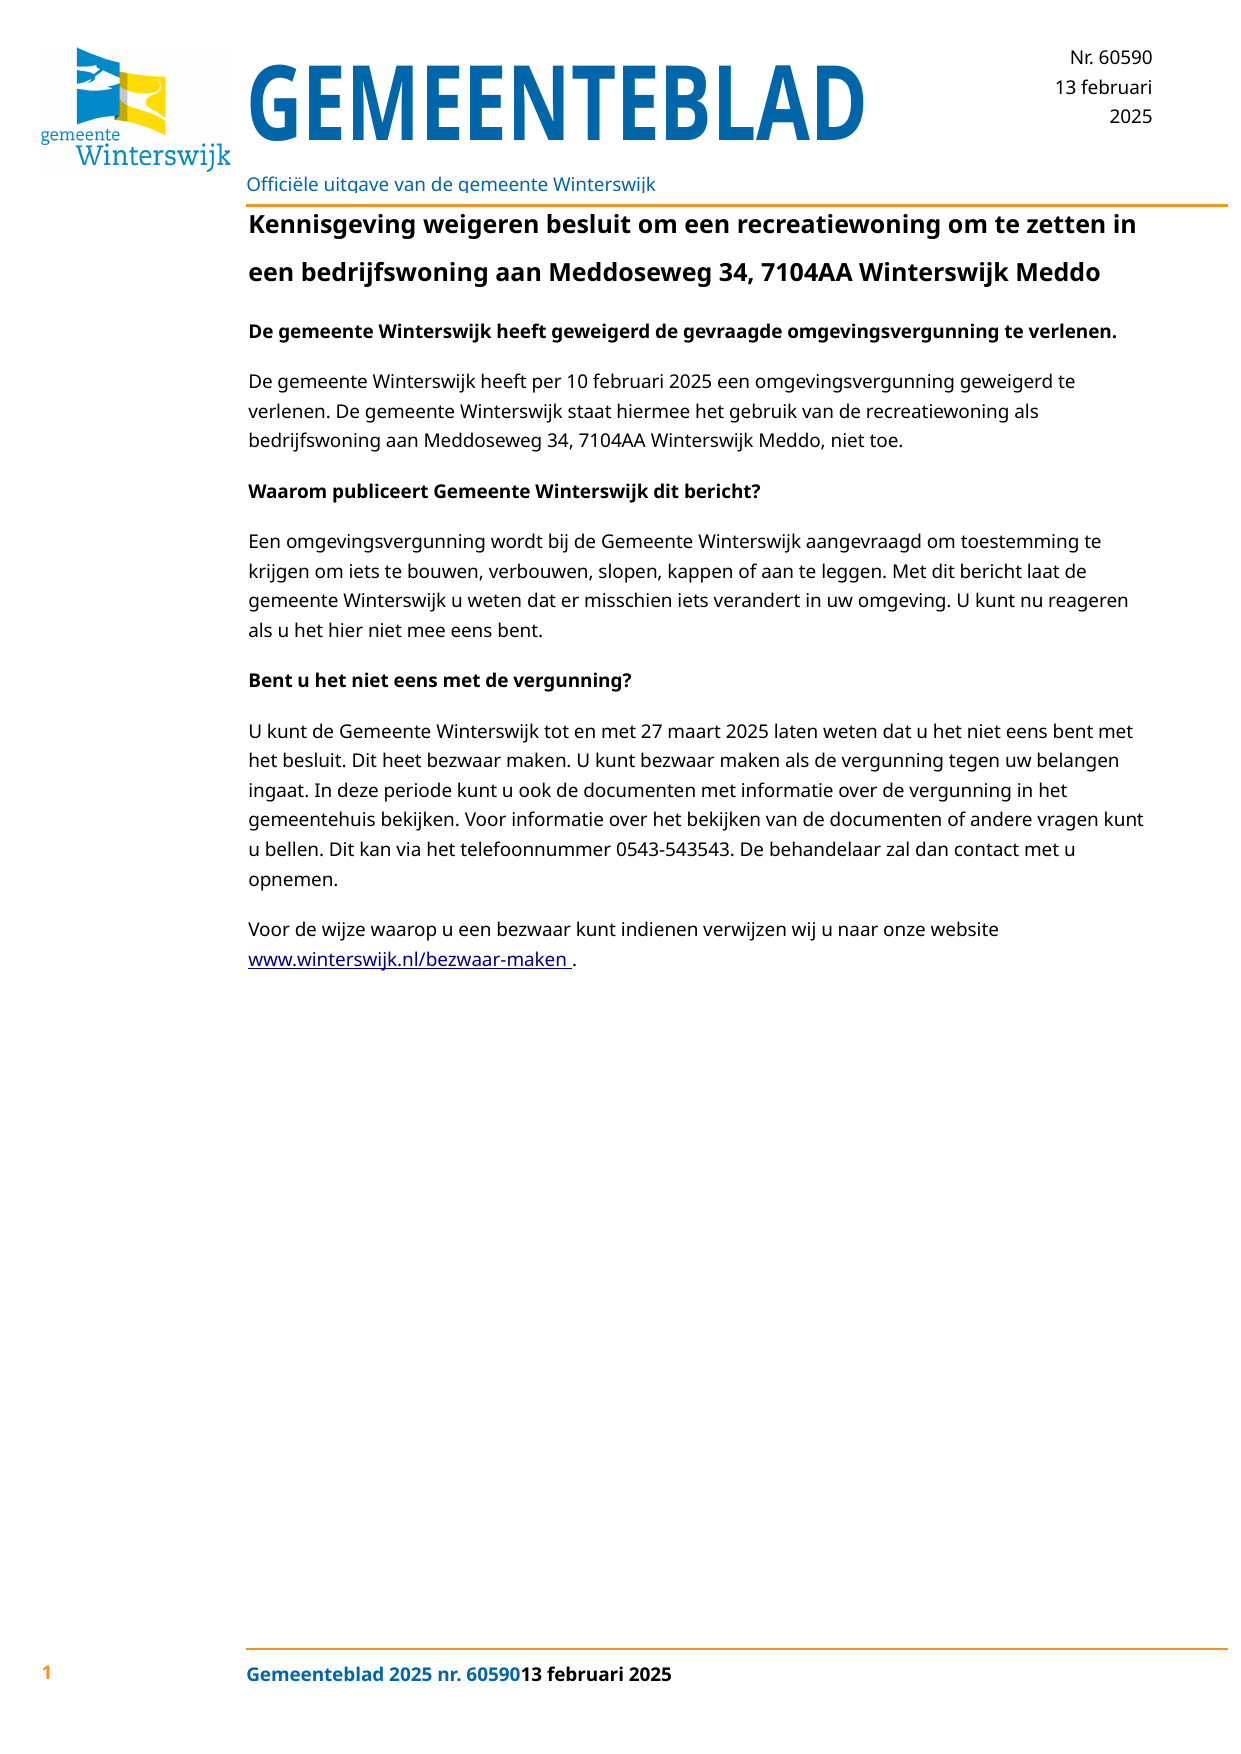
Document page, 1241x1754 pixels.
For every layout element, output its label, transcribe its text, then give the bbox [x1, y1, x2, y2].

text Voor de wijze waarop u een bezwaar kunt indienen verwijzen wij u naar onze website www.winterswijk.nl/bezwaar-maken . [248, 916, 1152, 972]
text De gemeente Winterswijk heeft per 10 februari 2025 een omgevingsvergunning geweigerd te verlenen. De gemeente Winterswijk staat hiermee het gebruik van de recreatiewoning als bedrijfswoning aan Meddoseweg 34, 7104AA Winterswijk Meddo, niet toe. [248, 368, 1152, 453]
text U kunt de Gemeente Winterswijk tot en met 27 maart 2025 laten weten dat u het niet eens bent met het besluit. Dit heet bezwaar maken. U kunt bezwaar maken als de vergunning tegen uw belangen ingaat. In deze periode kunt u ook de documenten met informatie over de vergunning in het gemeentehuis bekijken. Voor informatie over het bekijken van de documenten of andere vragen kunt u bellen. Dit kan via het telefoonnummer 0543-543543. De behandelaar zal dan contact met u opnemen. [248, 718, 1152, 892]
text Bent u het niet eens met de vergunning? [248, 667, 1152, 693]
picture [41, 47, 231, 172]
text Een omgevingsvergunning wordt bij de Gemeente Winterswijk aangevraagd om toestemming te krijgen om iets te bouwen, verbouwen, slopen, kappen of aan te leggen. Met dit bericht laat de gemeente Winterswijk u weten dat er misschien iets verandert in uw omgeving. U kunt nu reageren als u het hier niet mee eens bent. [248, 528, 1152, 643]
text Kennisgeving weigeren besluit om een recreatiewoning om te zetten in een bedrijfswoning aan Meddoseweg 34, 7104AA Winterswijk Meddo [248, 207, 1152, 288]
picture [225, 153, 231, 162]
text Waarom publiceert Gemeente Winterswijk dit bericht? [248, 478, 1152, 504]
text De gemeente Winterswijk heeft geweigerd de gevraagde omgevingsvergunning te verlenen. [248, 318, 1152, 344]
